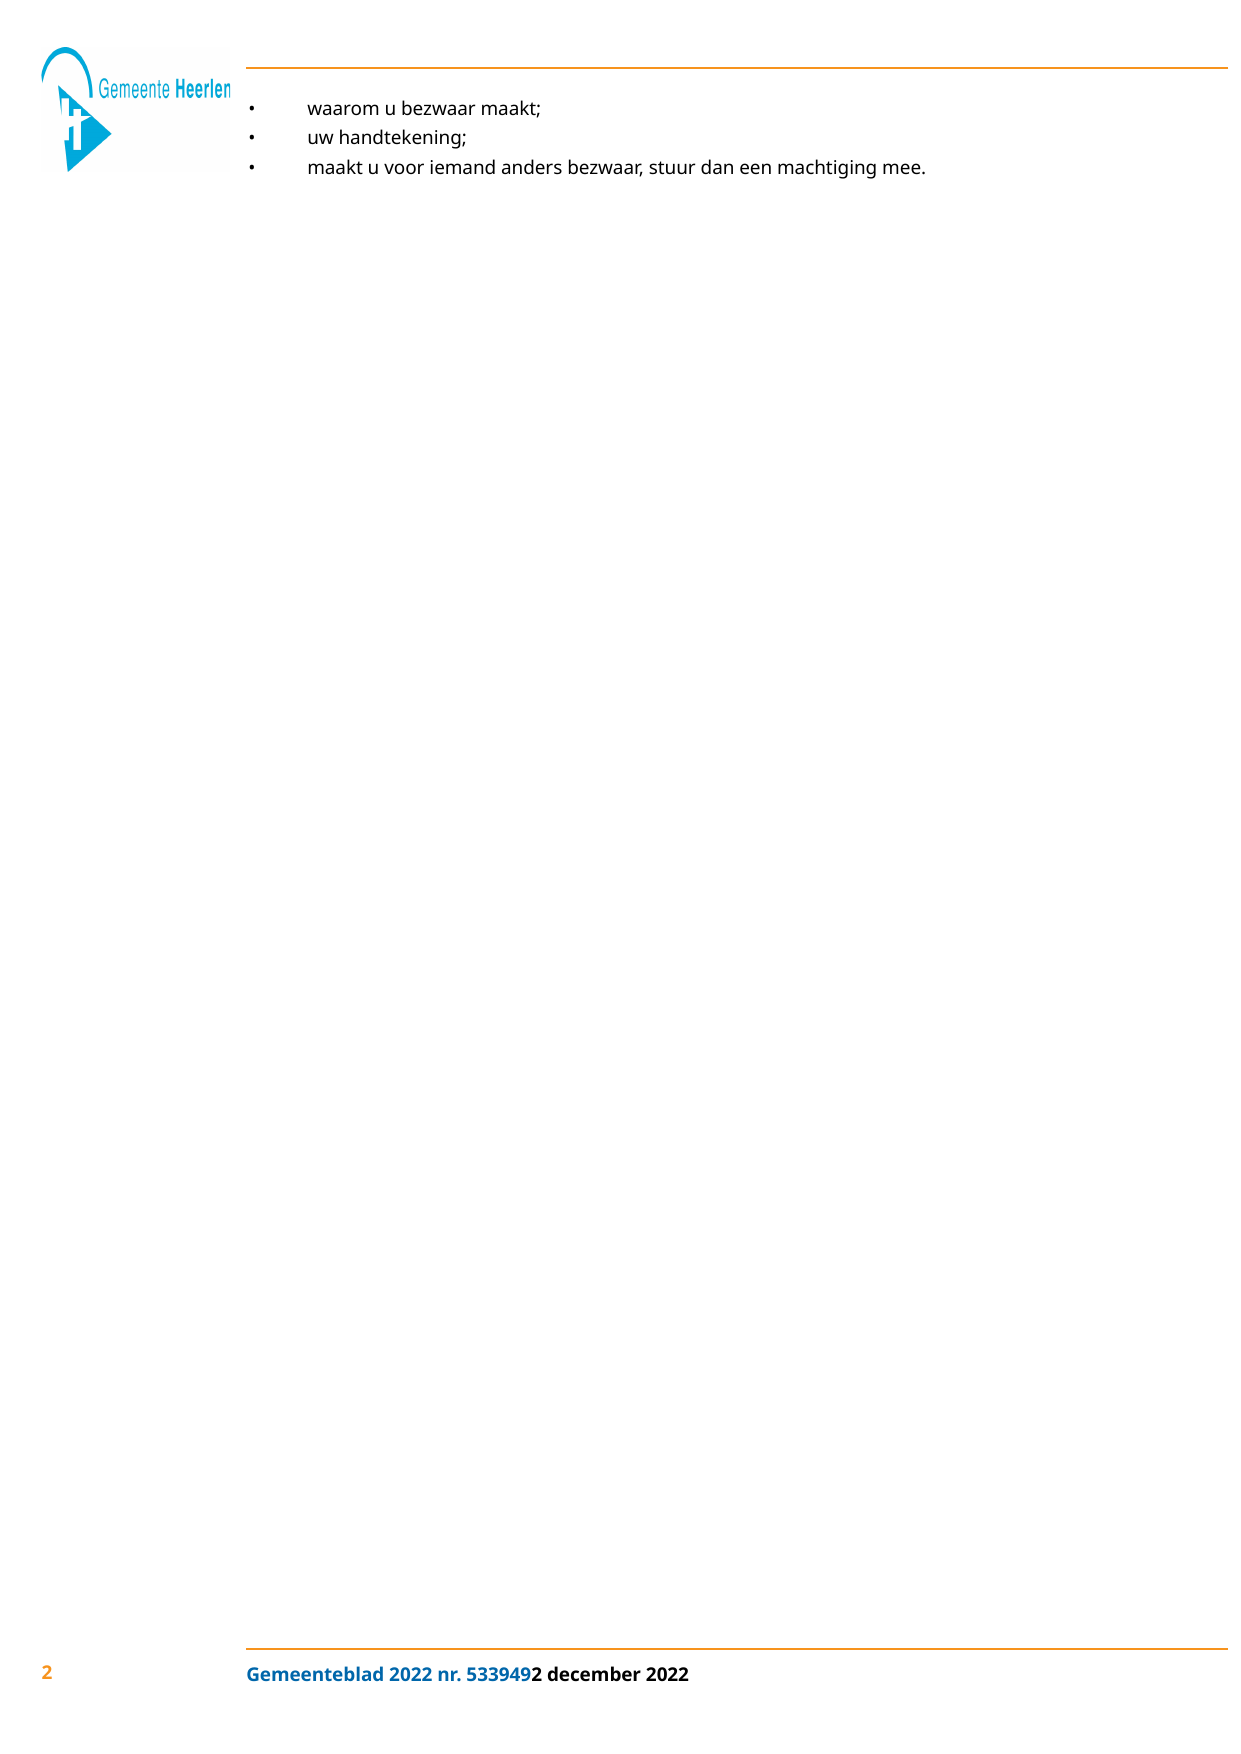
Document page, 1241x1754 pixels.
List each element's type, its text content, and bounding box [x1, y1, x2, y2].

picture [41, 47, 59, 70]
list uw handtekening; [248, 124, 1152, 150]
list waarom u bezwaar maakt; [248, 95, 1152, 121]
list maakt u voor iemand anders bezwaar, stuur dan een machtiging mee. [248, 154, 1152, 180]
picture [41, 47, 231, 172]
